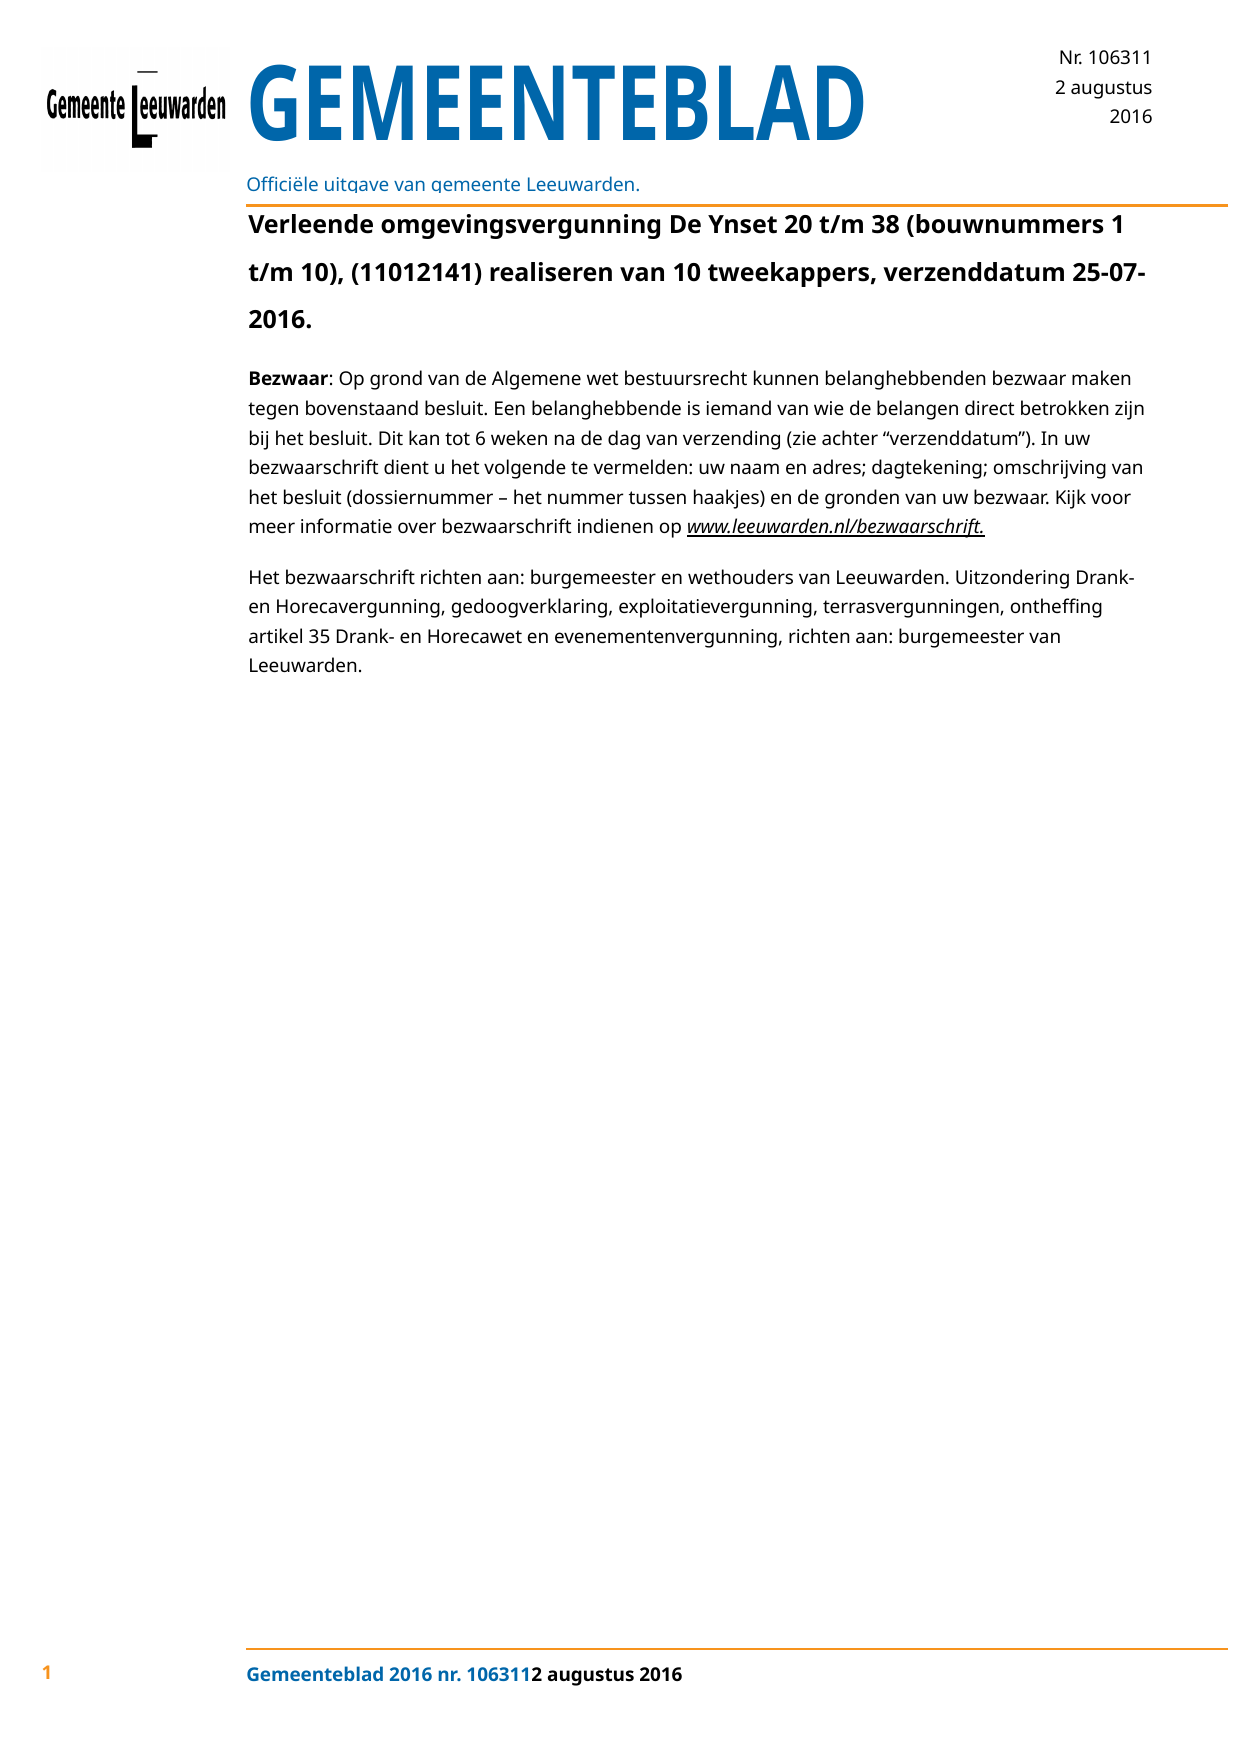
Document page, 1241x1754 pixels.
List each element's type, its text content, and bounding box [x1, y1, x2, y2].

picture [41, 47, 231, 172]
text Bezwaar: Op grond van de Algemene wet bestuursrecht kunnen belanghebbenden bezwaar maken tegen bovenstaand besluit. Een belanghebbende is iemand van wie de belangen direct betrokken zijn bij het besluit. Dit kan tot 6 weken na de dag van verzending (zie achter “verzenddatum”). In uw bezwaarschrift dient u het volgende te vermelden: uw naam en adres; dagtekening; omschrijving van het besluit (dossiernummer – het nummer tussen haakjes) en de gronden van uw bezwaar. Kijk voor meer informatie over bezwaarschrift indienen op www.leeuwarden.nl/bezwaarschrift. [248, 366, 1152, 539]
text Het bezwaarschrift richten aan: burgemeester en wethouders van Leeuwarden. Uitzondering Drank- en Horecavergunning, gedoogverklaring, exploitatievergunning, terrasvergunningen, ontheffing artikel 35 Drank- en Horecawet en evenementenvergunning, richten aan: burgemeester van Leeuwarden. [248, 564, 1152, 678]
text Verleende omgevingsvergunning De Ynset 20 t/m 38 (bouwnummers 1 t/m 10), (11012141) realiseren van 10 tweekappers, verzenddatum 25-07-2016. [248, 207, 1152, 336]
